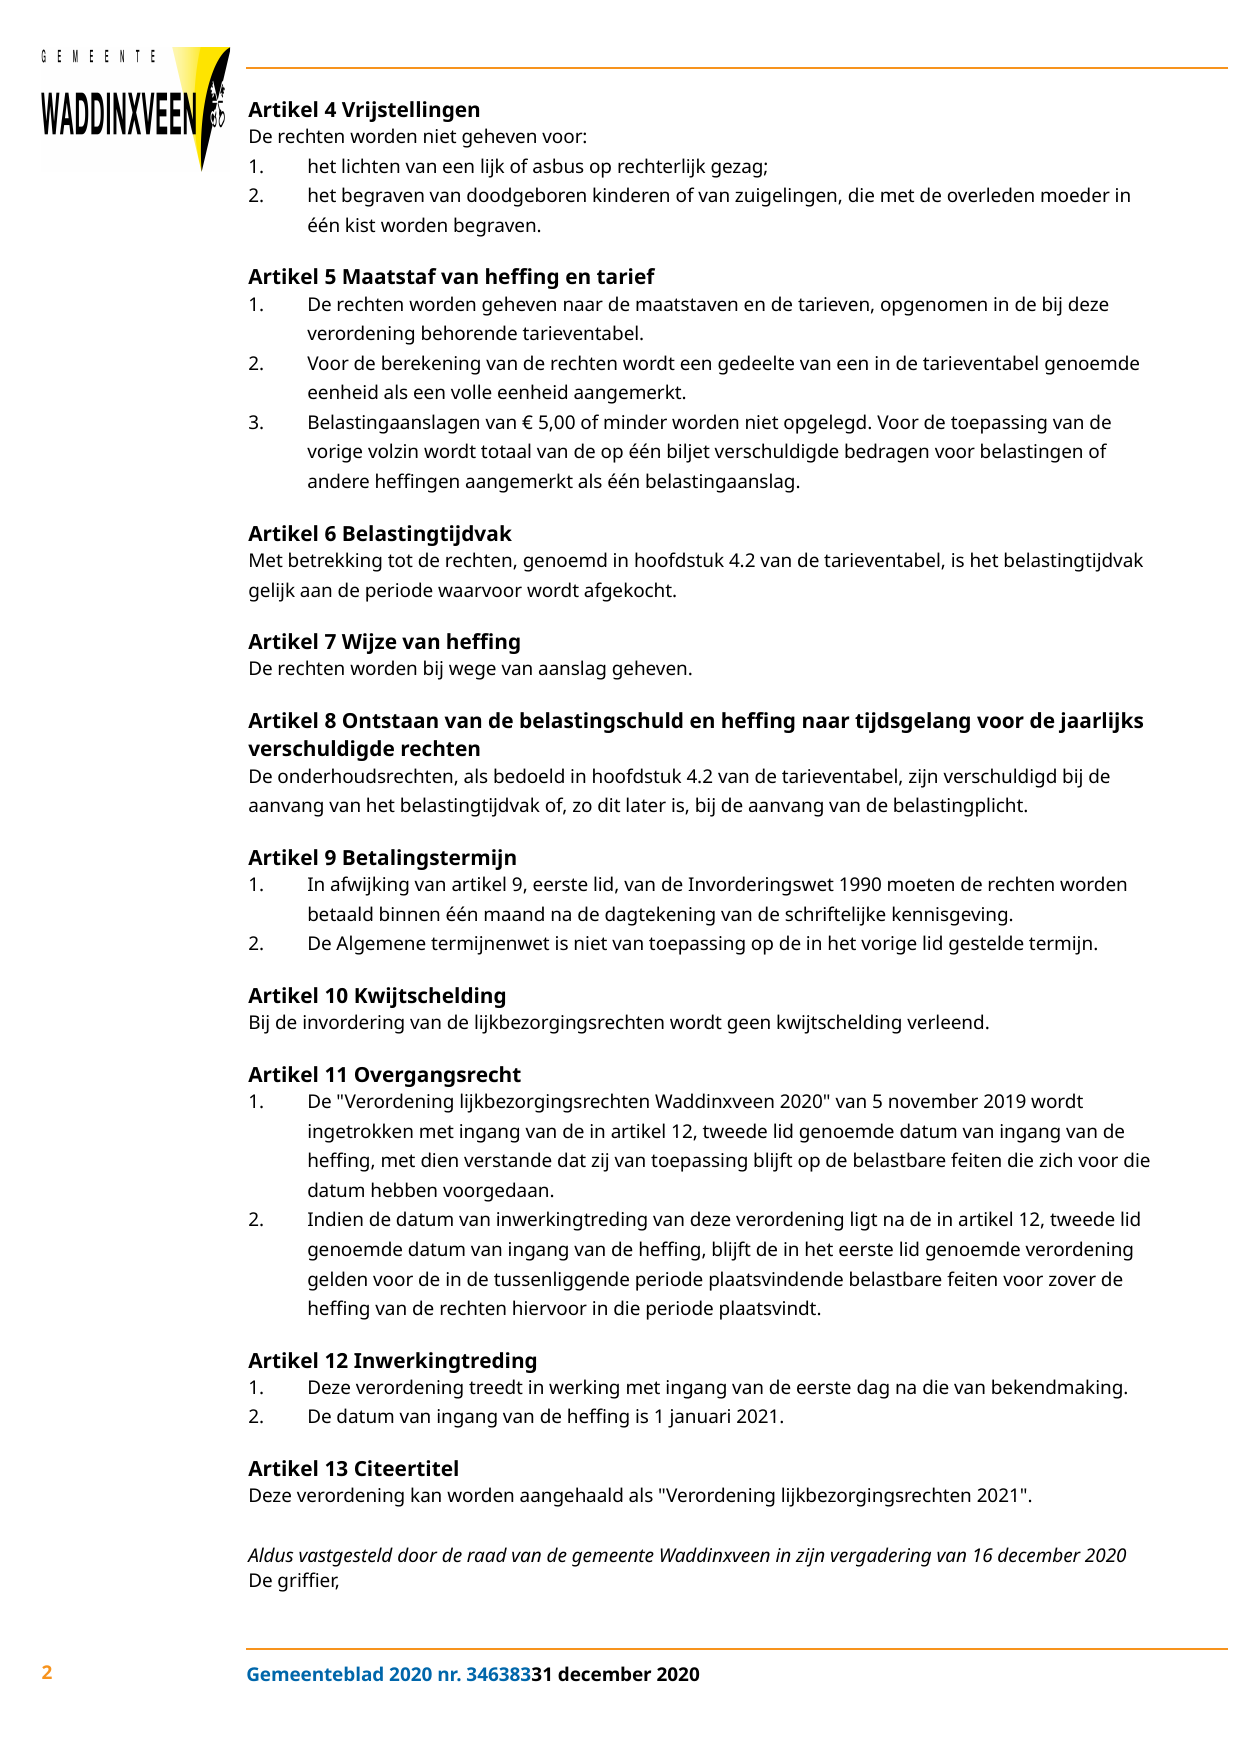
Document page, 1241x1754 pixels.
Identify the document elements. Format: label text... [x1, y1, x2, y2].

text Artikel 6 Belastingtijdvak [248, 519, 1152, 547]
text De rechten worden niet geheven voor: [248, 123, 1152, 149]
text Artikel 5 Maatstaf van heffing en tarief [248, 262, 1152, 291]
text Met betrekking tot de rechten, genoemd in hoofdstuk 4.2 van de tarieventabel, is het belastingtijdvak gelijk aan de periode waarvoor wordt afgekocht. [248, 547, 1152, 602]
list In afwijking van artikel 9, eerste lid, van de Invorderingswet 1990 moeten de rechten worden betaald binnen één maand na de dagtekening van de schriftelijke kennisgeving. [248, 871, 1152, 927]
text Bij de invordering van de lijkbezorgingsrechten wordt geen kwijtschelding verleend. [248, 1009, 1152, 1035]
list het begraven van doodgeboren kinderen of van zuigelingen, die met de overleden moeder in één kist worden begraven. [248, 182, 1152, 238]
text Artikel 11 Overgangsrecht [248, 1060, 1152, 1088]
text Aldus vastgesteld door de raad van de gemeente Waddinxveen in zijn vergadering van 16 december 2020 [248, 1542, 1152, 1567]
text Artikel 7 Wijze van heffing [248, 627, 1152, 656]
list De Algemene termijnenwet is niet van toepassing op de in het vorige lid gestelde termijn. [248, 931, 1152, 956]
list Voor de berekening van de rechten wordt een gedeelte van een in de tarieventabel genoemde eenheid als een volle eenheid aangemerkt. [248, 350, 1152, 405]
list De rechten worden geheven naar de maatstaven en de tarieven, opgenomen in de bij deze verordening behorende tarieventabel. [248, 291, 1152, 346]
text Artikel 4 Vrijstellingen [248, 95, 1152, 123]
list Indien de datum van inwerkingtreding van deze verordening ligt na de in artikel 12, tweede lid genoemde datum van ingang van de heffing, blijft de in het eerste lid genoemde verordening gelden voor de in de tussenliggende periode plaatsvindende belastbare feiten voor zover de heffing van de rechten hiervoor in die periode plaatsvindt. [248, 1207, 1152, 1321]
list Belastingaanslagen van € 5,00 of minder worden niet opgelegd. Voor de toepassing van de vorige volzin wordt totaal van de op één biljet verschuldigde bedragen voor belastingen of andere heffingen aangemerkt als één belastingaanslag. [248, 409, 1152, 494]
list De datum van ingang van de heffing is 1 januari 2021. [248, 1404, 1152, 1429]
text De rechten worden bij wege van aanslag geheven. [248, 656, 1152, 681]
text De griffier, [248, 1567, 1152, 1593]
text Deze verordening kan worden aangehaald als "Verordening lijkbezorgingsrechten 2021". [248, 1483, 1152, 1508]
text Artikel 9 Betalingstermijn [248, 843, 1152, 871]
picture [41, 47, 231, 172]
list het lichten van een lijk of asbus op rechterlijk gezag; [248, 153, 1152, 178]
list Deze verordening treedt in werking met ingang van de eerste dag na die van bekendmaking. [248, 1374, 1152, 1400]
text Artikel 12 Inwerkingtreding [248, 1346, 1152, 1374]
text Artikel 8 Ontstaan van de belastingschuld en heffing naar tijdsgelang voor de jaarlijks verschuldigde rechten [248, 706, 1152, 763]
text Artikel 13 Citeertitel [248, 1454, 1152, 1483]
text De onderhoudsrechten, als bedoeld in hoofdstuk 4.2 van de tarieventabel, zijn verschuldigd bij de aanvang van het belastingtijdvak of, zo dit later is, bij de aanvang van de belastingplicht. [248, 763, 1152, 818]
text Artikel 10 Kwijtschelding [248, 981, 1152, 1009]
list De "Verordening lijkbezorgingsrechten Waddinxveen 2020" van 5 november 2019 wordt ingetrokken met ingang van de in artikel 12, tweede lid genoemde datum van ingang van de heffing, met dien verstande dat zij van toepassing blijft op de belastbare feiten die zich voor die datum hebben voorgedaan. [248, 1088, 1152, 1203]
